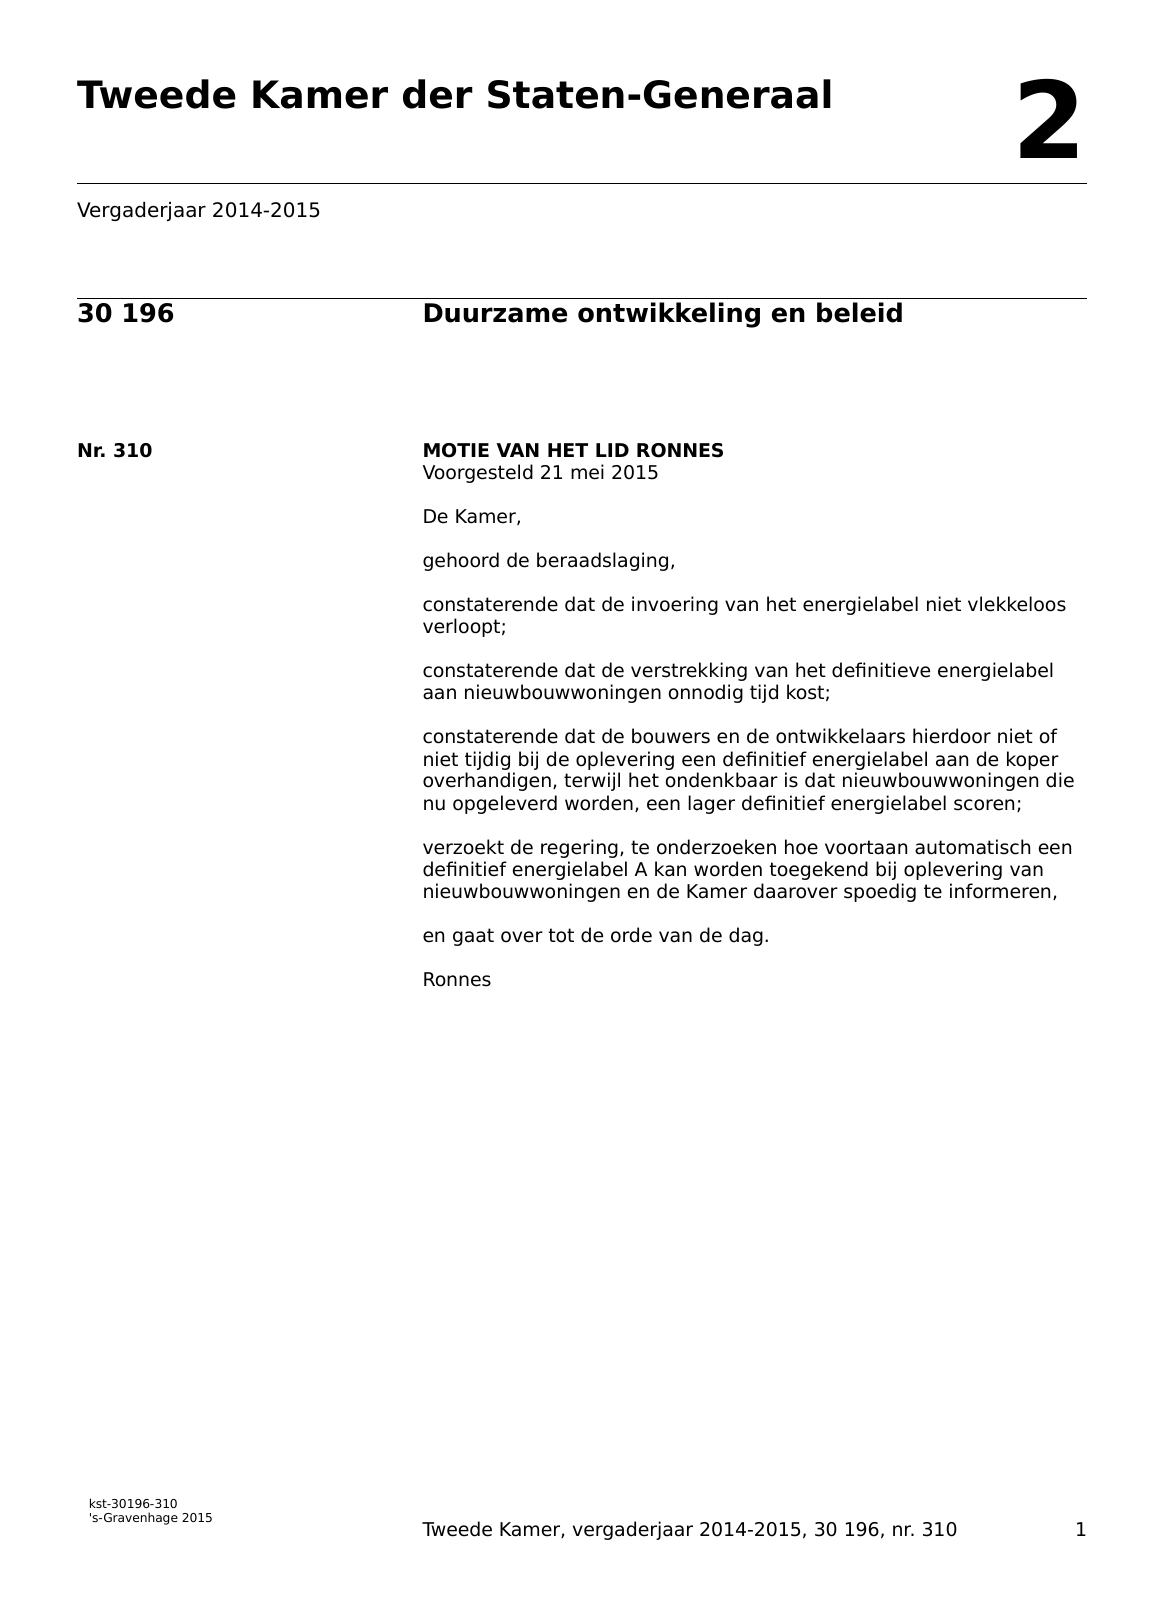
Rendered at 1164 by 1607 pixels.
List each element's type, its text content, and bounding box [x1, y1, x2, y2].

text constaterende dat de bouwers en de ontwikkelaars hierdoor niet of niet tijdig bij de oplevering een definitief energielabel aan de koper overhandigen, terwijl het ondenkbaar is dat nieuwbouwwoningen die nu opgeleverd worden, een lager definitief energielabel scoren; [422, 726, 1087, 814]
subtitle Nr. 310 MOTIE VAN HET LID RONNES [77, 440, 1087, 462]
table_header 2 [886, 59, 1087, 183]
text constaterende dat de invoering van het energielabel niet vlekkeloos verloopt; [422, 594, 1087, 638]
text verzoekt de regering, te onderzoeken hoe voortaan automatisch een definitief energielabel A kan worden toegekend bij oplevering van nieuwbouwwoningen en de Kamer daarover spoedig te informeren, [422, 837, 1087, 902]
text kst-30196-310 [88, 1497, 323, 1511]
text constaterende dat de verstrekking van het definitieve energielabel aan nieuwbouwwoningen onnodig tijd kost; [422, 660, 1087, 704]
subtitle 30 196 Duurzame ontwikkeling en beleid [77, 299, 1087, 329]
table_cell Vergaderjaar 2014-2015 [77, 184, 1087, 298]
text gehoord de beraadslaging, [422, 550, 1087, 572]
text De Kamer, [422, 506, 1087, 528]
text Voorgesteld 21 mei 2015 [422, 462, 1087, 484]
text 's-Gravenhage 2015 [88, 1511, 323, 1525]
table_header Tweede Kamer der Staten-Generaal [77, 59, 886, 183]
text Ronnes [422, 969, 1087, 991]
text en gaat over tot de orde van de dag. [422, 925, 1087, 947]
